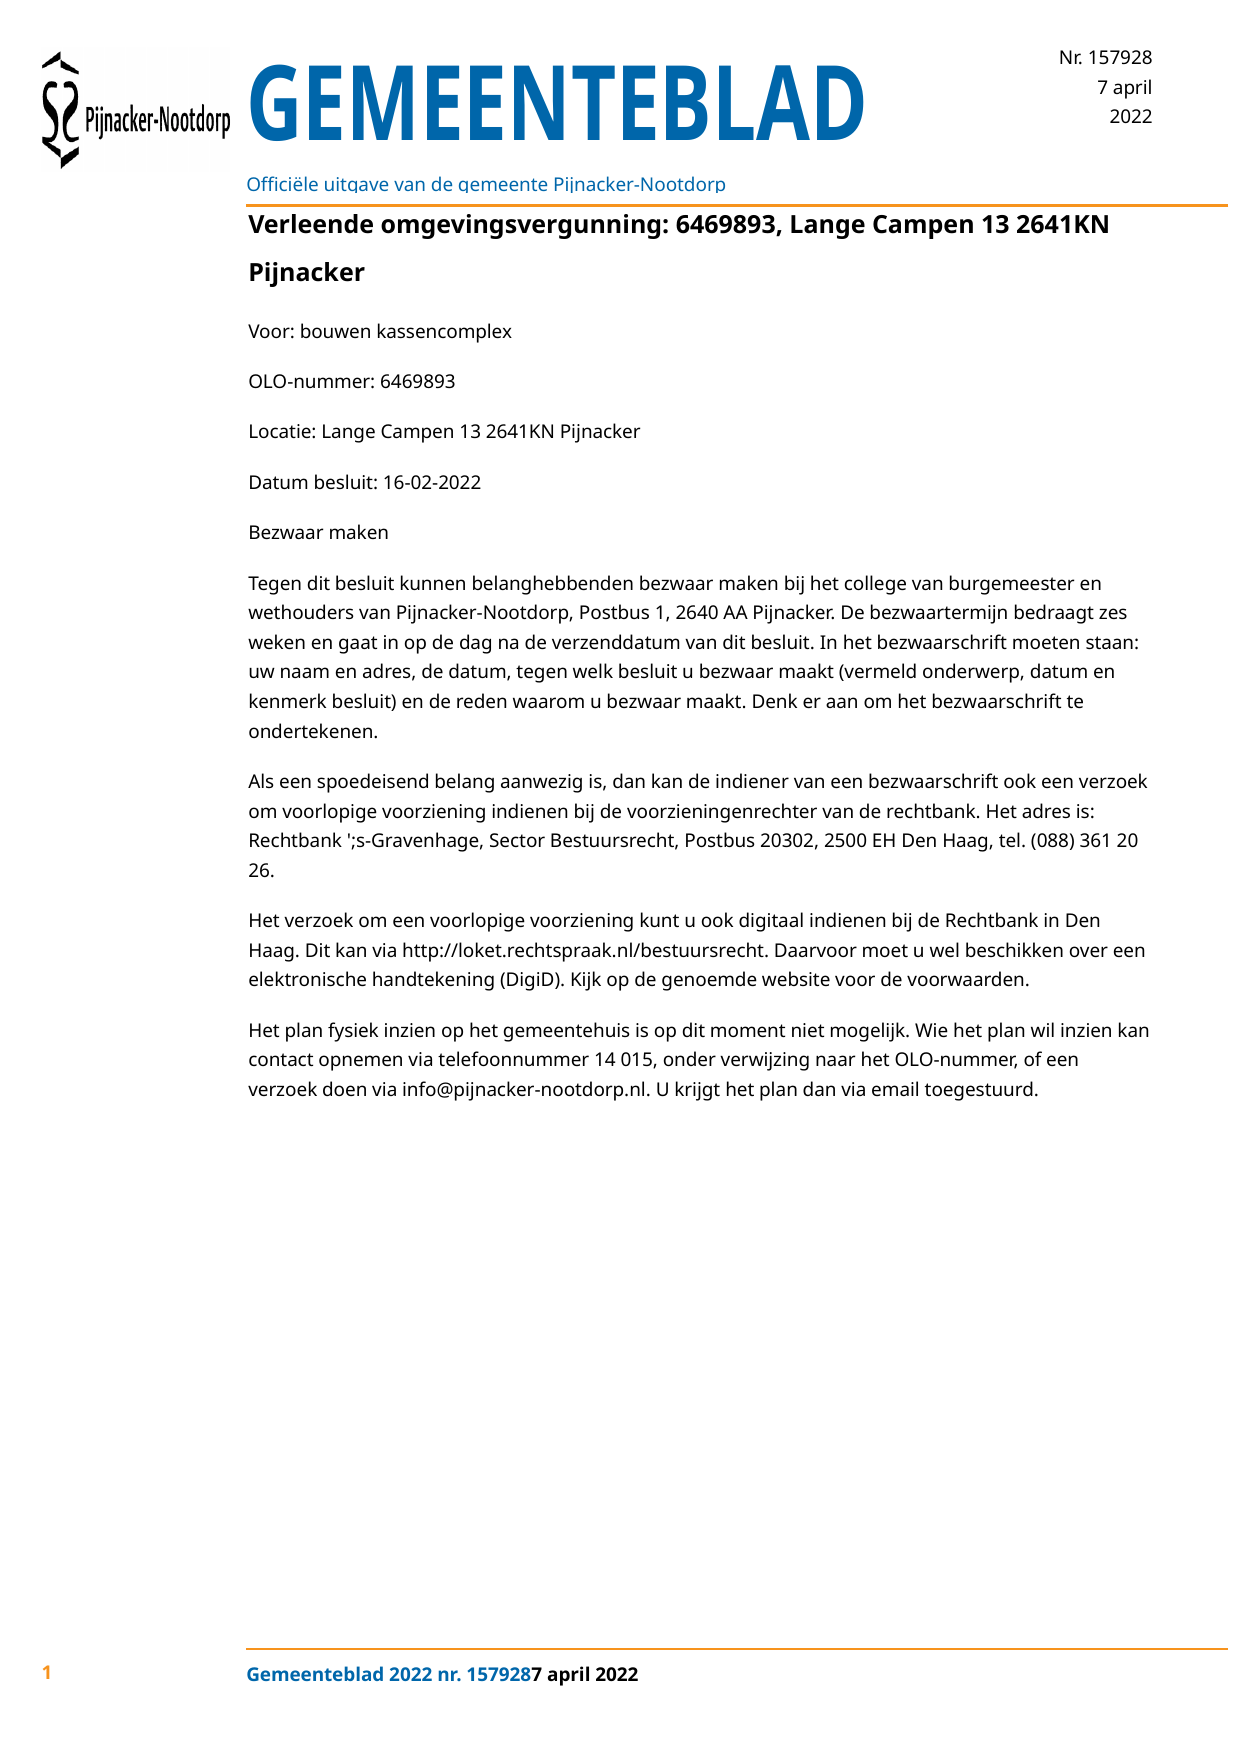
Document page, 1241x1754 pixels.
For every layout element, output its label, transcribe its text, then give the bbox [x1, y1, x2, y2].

text Datum besluit: 16-02-2022 [248, 469, 1152, 495]
text Als een spoedeisend belang aanwezig is, dan kan de indiener van een bezwaarschrift ook een verzoek om voorlopige voorziening indienen bij de voorzieningenrechter van de rechtbank. Het adres is: Rechtbank ';s-Gravenhage, Sector Bestuursrecht, Postbus 20302, 2500 EH Den Haag, tel. (088) 361 20 26. [248, 768, 1152, 883]
text Voor: bouwen kassencomplex [248, 318, 1152, 344]
picture [41, 47, 231, 172]
text Verleende omgevingsvergunning: 6469893, Lange Campen 13 2641KN Pijnacker [248, 207, 1152, 288]
text Locatie: Lange Campen 13 2641KN Pijnacker [248, 419, 1152, 444]
text Het verzoek om een voorlopige voorziening kunt u ook digitaal indienen bij de Rechtbank in Den Haag. Dit kan via http://loket.rechtspraak.nl/bestuursrecht. Daarvoor moet u wel beschikken over een elektronische handtekening (DigiD). Kijk op de genoemde website voor de voorwaarden. [248, 907, 1152, 992]
text Tegen dit besluit kunnen belanghebbenden bezwaar maken bij het college van burgemeester en wethouders van Pijnacker-Nootdorp, Postbus 1, 2640 AA Pijnacker. De bezwaartermijn bedraagt zes weken en gaat in op de dag na de verzenddatum van dit besluit. In het bezwaarschrift moeten staan: uw naam en adres, de datum, tegen welk besluit u bezwaar maakt (vermeld onderwerp, datum en kenmerk besluit) en de reden waarom u bezwaar maakt. Denk er aan om het bezwaarschrift te ondertekenen. [248, 570, 1152, 744]
text OLO-nummer: 6469893 [248, 368, 1152, 394]
text Bezwaar maken [248, 519, 1152, 545]
text Het plan fysiek inzien op het gemeentehuis is op dit moment niet mogelijk. Wie het plan wil inzien kan contact opnemen via telefoonnummer 14 015, onder verwijzing naar het OLO-nummer, of een verzoek doen via info@pijnacker-nootdorp.nl. U krijgt het plan dan via email toegestuurd. [248, 1017, 1152, 1102]
